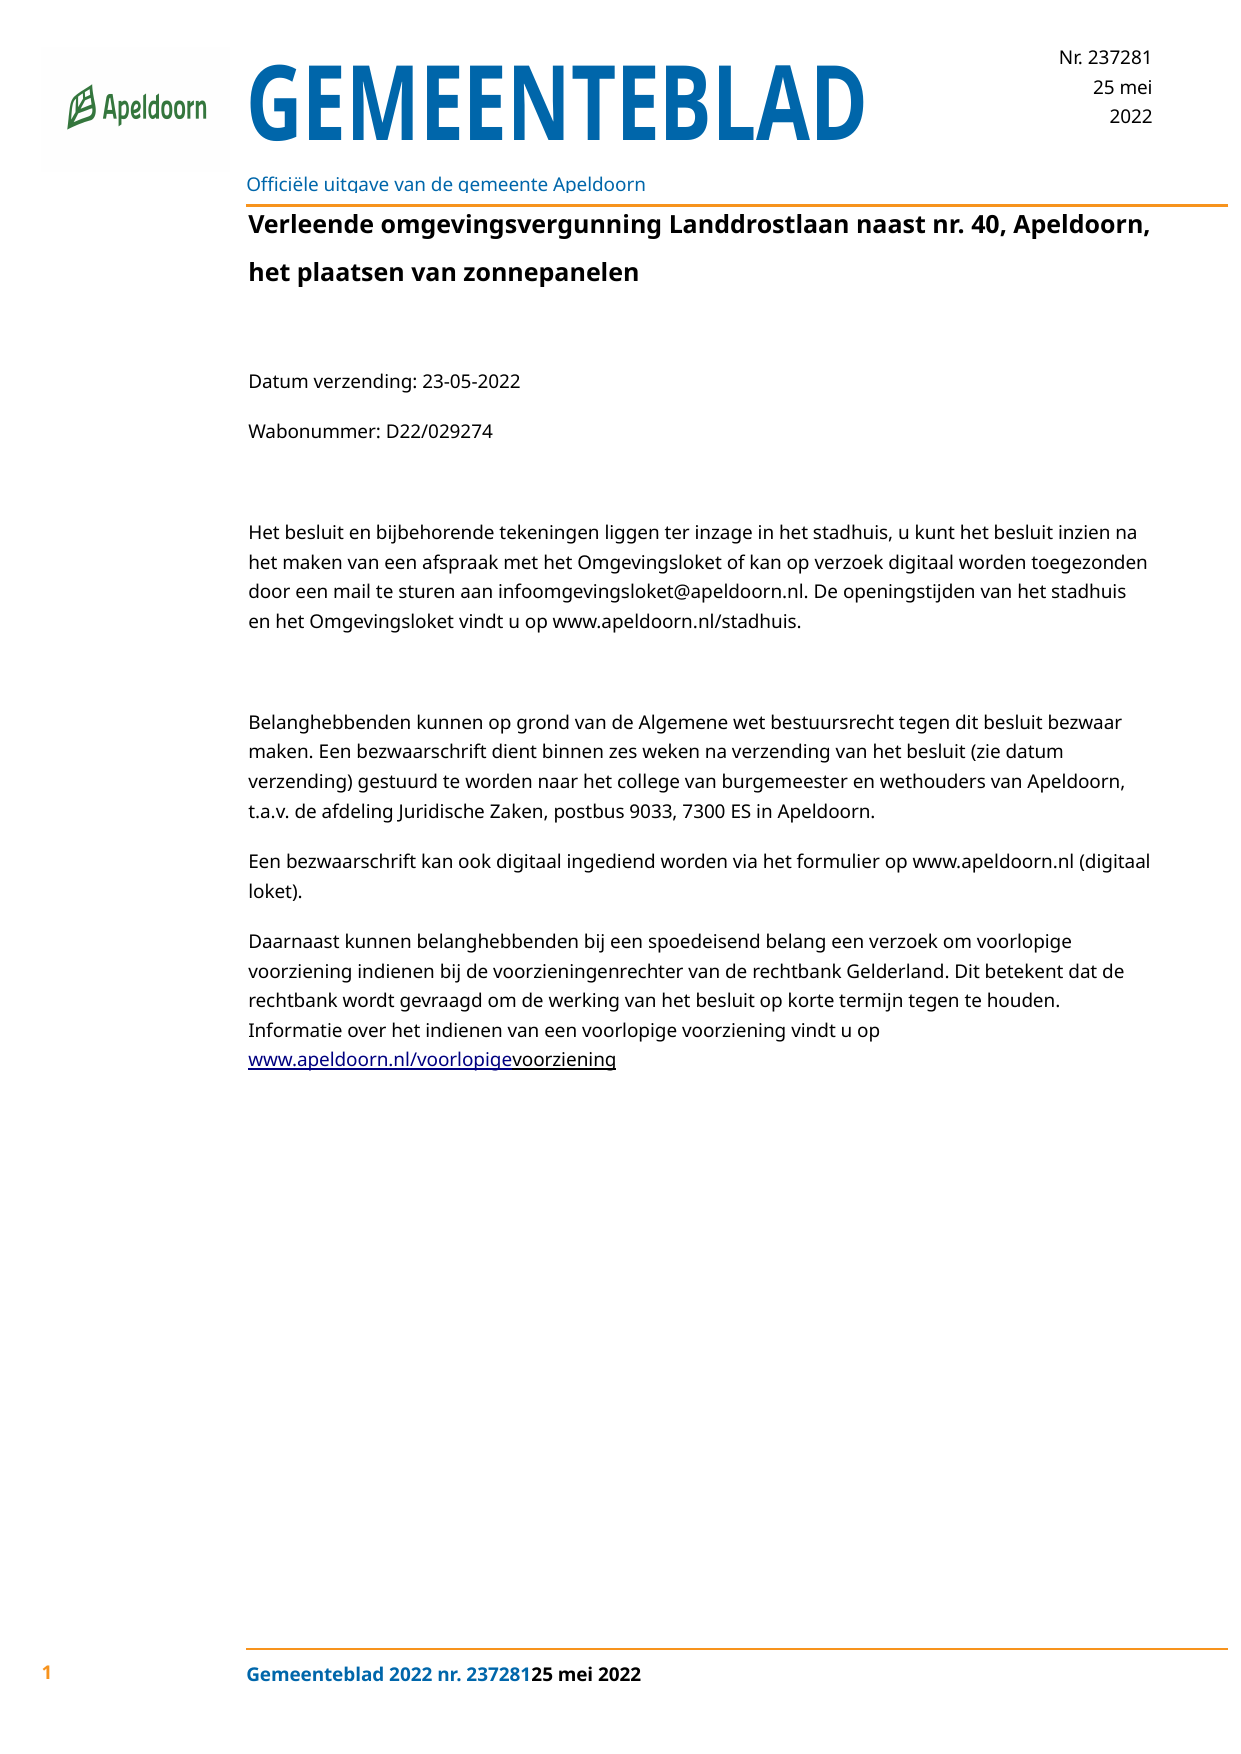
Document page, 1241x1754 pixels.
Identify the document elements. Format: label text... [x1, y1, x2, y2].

text Daarnaast kunnen belanghebbenden bij een spoedeisend belang een verzoek om voorlopige voorziening indienen bij de voorzieningenrechter van de rechtbank Gelderland. Dit betekent dat de rechtbank wordt gevraagd om de werking van het besluit op korte termijn tegen te houden. Informatie over het indienen van een voorlopige voorziening vindt u op www.apeldoorn.nl/voorlopigevoorziening [248, 928, 1152, 1072]
text Belanghebbenden kunnen op grond van de Algemene wet bestuursrecht tegen dit besluit bezwaar maken. Een bezwaarschrift dient binnen zes weken na verzending van het besluit (zie datum verzending) gestuurd te worden naar het college van burgemeester en wethouders van Apeldoorn, t.a.v. de afdeling Juridische Zaken, postbus 9033, 7300 ES in Apeldoorn. [248, 709, 1152, 824]
picture [41, 47, 231, 172]
text Wabonummer: D22/029274 [248, 419, 1152, 444]
text Datum verzending: 23-05-2022 [248, 368, 1152, 394]
text Een bezwaarschrift kan ook digitaal ingediend worden via het formulier op www.apeldoorn.nl (digitaal loket). [248, 848, 1152, 904]
text Verleende omgevingsvergunning Landdrostlaan naast nr. 40, Apeldoorn, het plaatsen van zonnepanelen [248, 207, 1152, 288]
text Het besluit en bijbehorende tekeningen liggen ter inzage in het stadhuis, u kunt het besluit inzien na het maken van een afspraak met het Omgevingsloket of kan op verzoek digitaal worden toegezonden door een mail te sturen aan infoomgevingsloket@apeldoorn.nl. De openingstijden van het stadhuis en het Omgevingsloket vindt u op www.apeldoorn.nl/stadhuis. [248, 519, 1152, 634]
